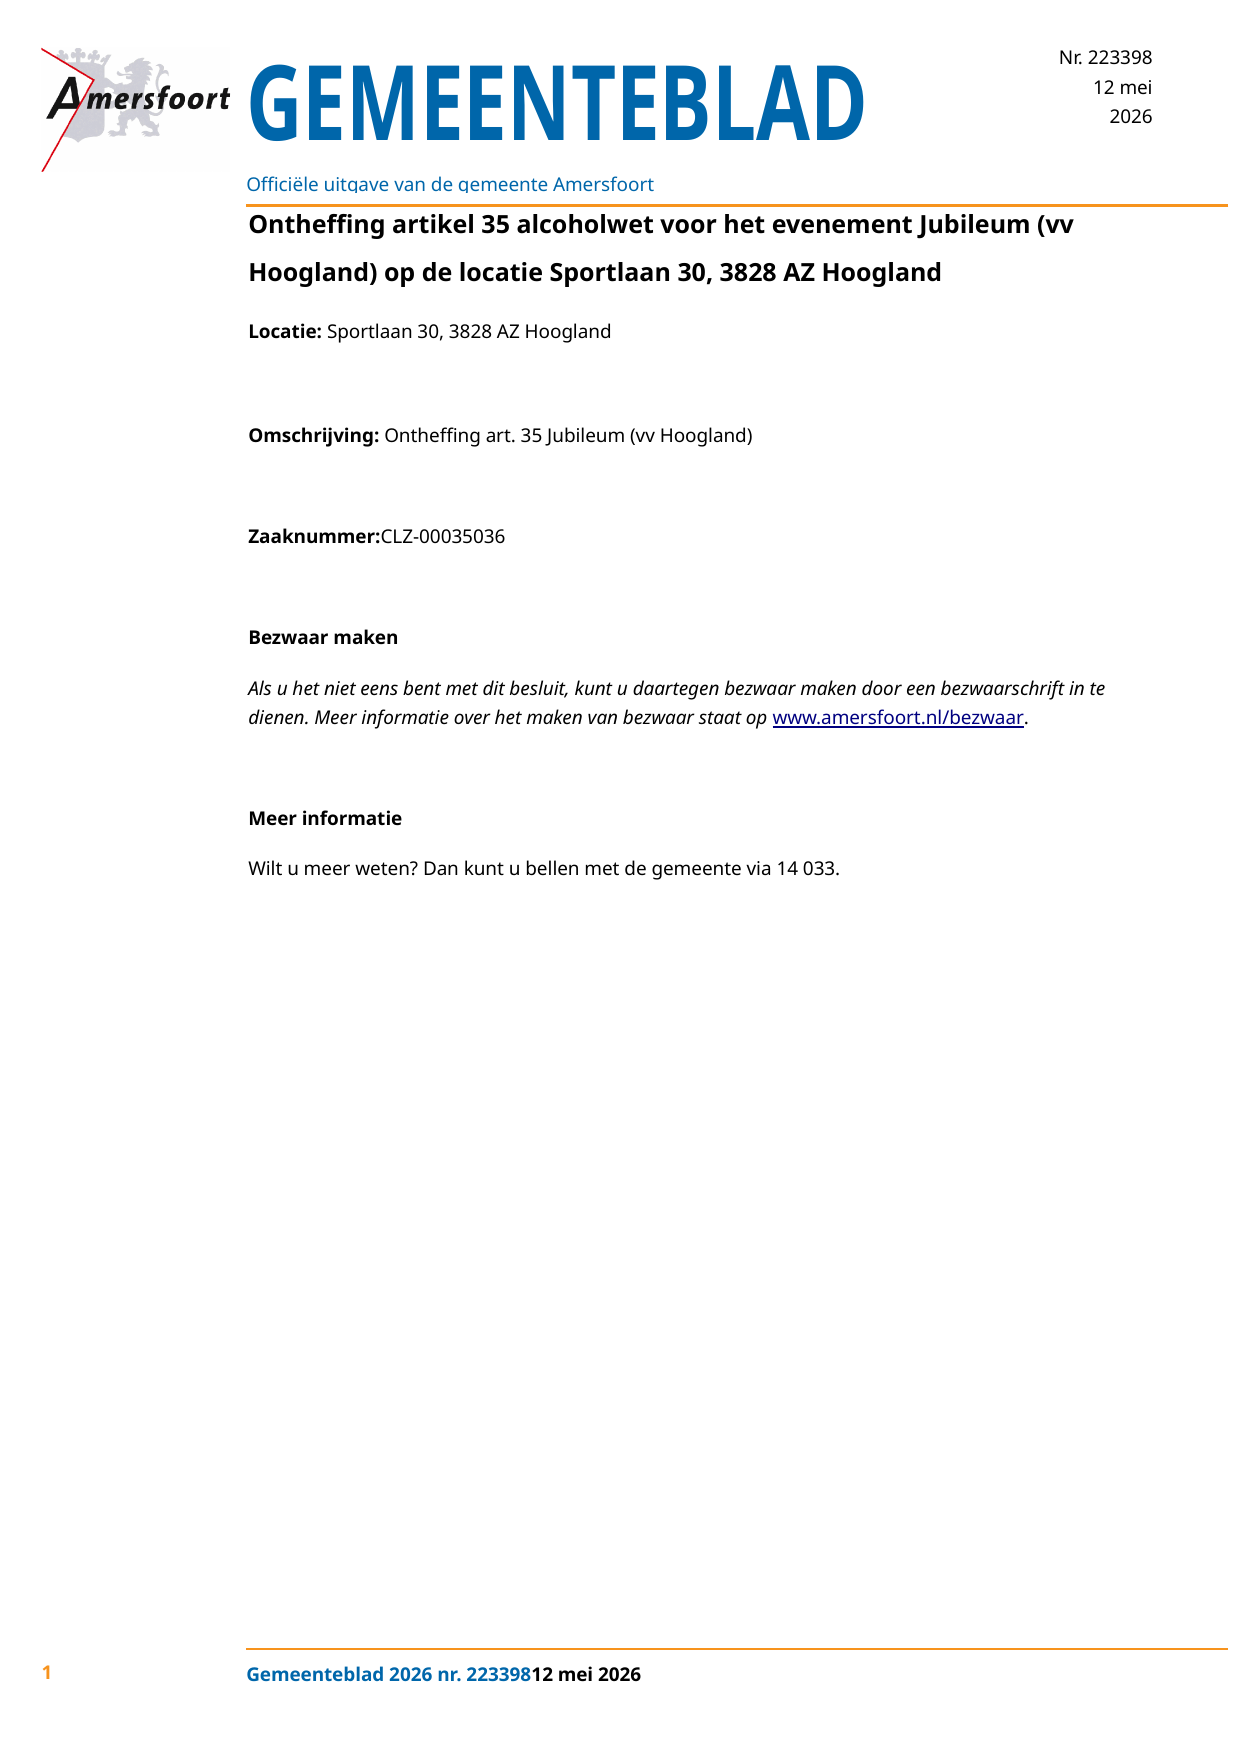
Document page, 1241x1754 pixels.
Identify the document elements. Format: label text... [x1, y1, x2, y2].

picture [41, 47, 231, 172]
text Meer informatie [248, 805, 1152, 831]
text Bezwaar maken [248, 624, 1152, 650]
text Wilt u meer weten? Dan kunt u bellen met de gemeente via 14 033. [248, 856, 1152, 881]
text Zaaknummer:CLZ-00035036 [248, 523, 1152, 549]
text Locatie: Sportlaan 30, 3828 AZ Hoogland [248, 318, 1152, 344]
text ﻿Omschrijving: Ontheffing art. 35 Jubileum (vv Hoogland) [248, 419, 1152, 448]
text Ontheffing artikel 35 alcoholwet voor het evenement Jubileum (vv Hoogland) op de locatie Sportlaan 30, 3828 AZ Hoogland [248, 207, 1152, 288]
text Als u het niet eens bent met dit besluit, kunt u daartegen bezwaar maken door een bezwaarschrift in te dienen. Meer informatie over het maken van bezwaar staat op www.amersfoort.nl/bezwaar. [248, 675, 1152, 730]
